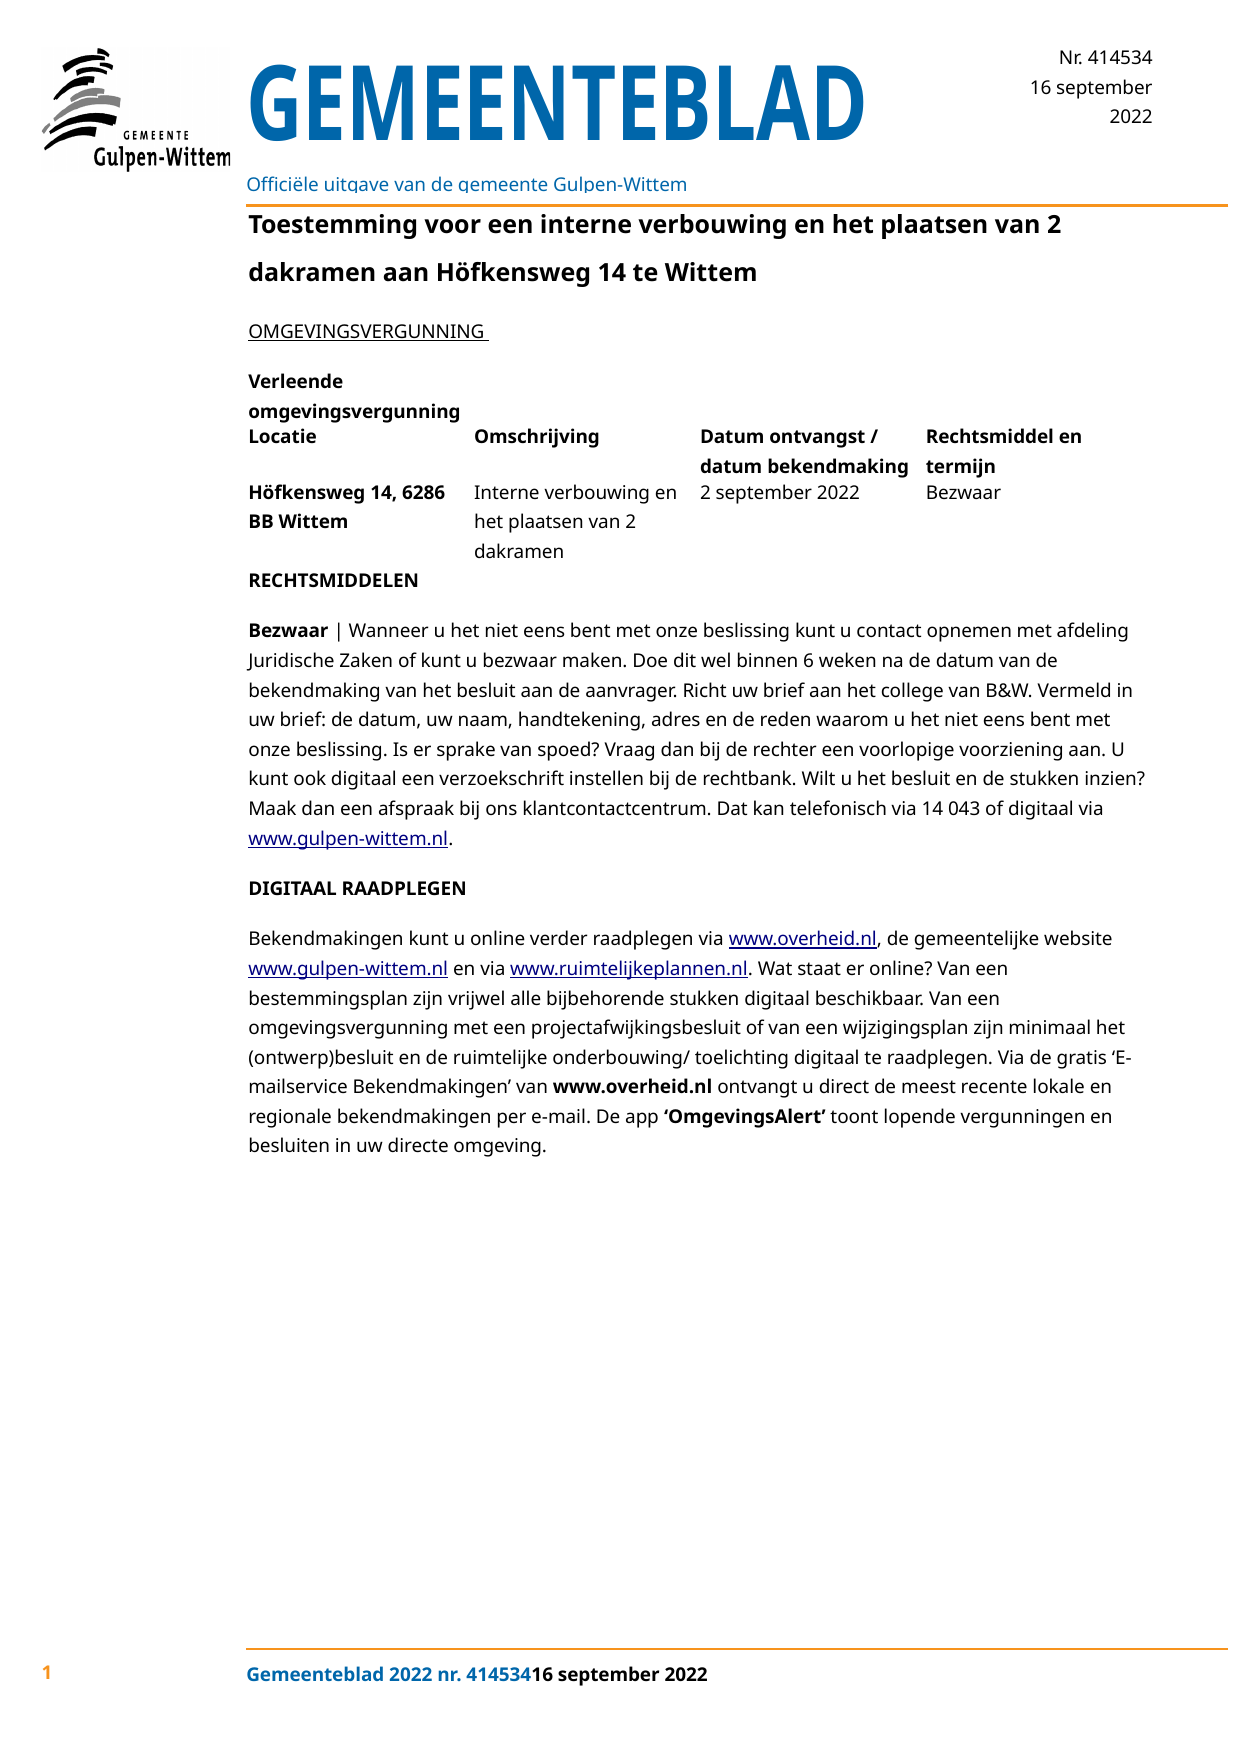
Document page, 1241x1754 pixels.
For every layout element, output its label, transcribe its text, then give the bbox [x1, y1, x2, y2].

text OMGEVINGSVERGUNNING [248, 318, 1152, 344]
table_header [926, 369, 1152, 424]
table_cell Interne verbouwing en het plaatsen van 2 dakramen [474, 479, 700, 564]
table_header [700, 369, 926, 424]
table_cell Datum ontvangst / datum bekendmaking [700, 424, 926, 479]
text DIGITAAL RAADPLEGEN [248, 875, 1152, 901]
text Bekendmakingen kunt u online verder raadplegen via www.overheid.nl, de gemeentelijke website www.gulpen-wittem.nl en via www.ruimtelijkeplannen.nl. Wat staat er online? Van een bestemmingsplan zijn vrijwel alle bijbehorende stukken digitaal beschikbaar. Van een omgevingsvergunning met een projectafwijkingsbesluit of van een wijzigingsplan zijn minimaal het (ontwerp)besluit en de ruimtelijke onderbouwing/ toelichting digitaal te raadplegen. Via de gratis ‘E-mailservice Bekendmakingen’ van www.overheid.nl ontvangt u direct de meest recente lokale en regionale bekendmakingen per e-mail. De app ‘OmgevingsAlert’ toont lopende vergunningen en besluiten in uw directe omgeving. [248, 926, 1152, 1158]
table_header Verleende omgevingsvergunning [248, 369, 474, 424]
table_cell Locatie [248, 424, 474, 479]
table_cell Rechtsmiddel en termijn [926, 424, 1152, 479]
picture [41, 47, 231, 172]
text RECHTSMIDDELEN [248, 567, 1152, 593]
table_header [474, 369, 700, 424]
table_cell Bezwaar [926, 479, 1152, 564]
text Toestemming voor een interne verbouwing en het plaatsen van 2 dakramen aan Höfkensweg 14 te Wittem [248, 207, 1152, 288]
text Bezwaar | Wanneer u het niet eens bent met onze beslissing kunt u contact opnemen met afdeling Juridische Zaken of kunt u bezwaar maken. Doe dit wel binnen 6 weken na de datum van de bekendmaking van het besluit aan de aanvrager. Richt uw brief aan het college van B&W. Vermeld in uw brief: de datum, uw naam, handtekening, adres en de reden waarom u het niet eens bent met onze beslissing. Is er sprake van spoed? Vraag dan bij de rechter een voorlopige voorziening aan. U kunt ook digitaal een verzoekschrift instellen bij de rechtbank. Wilt u het besluit en de stukken inzien? Maak dan een afspraak bij ons klantcontactcentrum. Dat kan telefonisch via 14 043 of digitaal via www.gulpen-wittem.nl. [248, 618, 1152, 850]
table_cell Höfkensweg 14, 6286 BB Wittem [248, 479, 474, 564]
table_cell Omschrijving [474, 424, 700, 479]
table_cell 2 september 2022 [700, 479, 926, 564]
